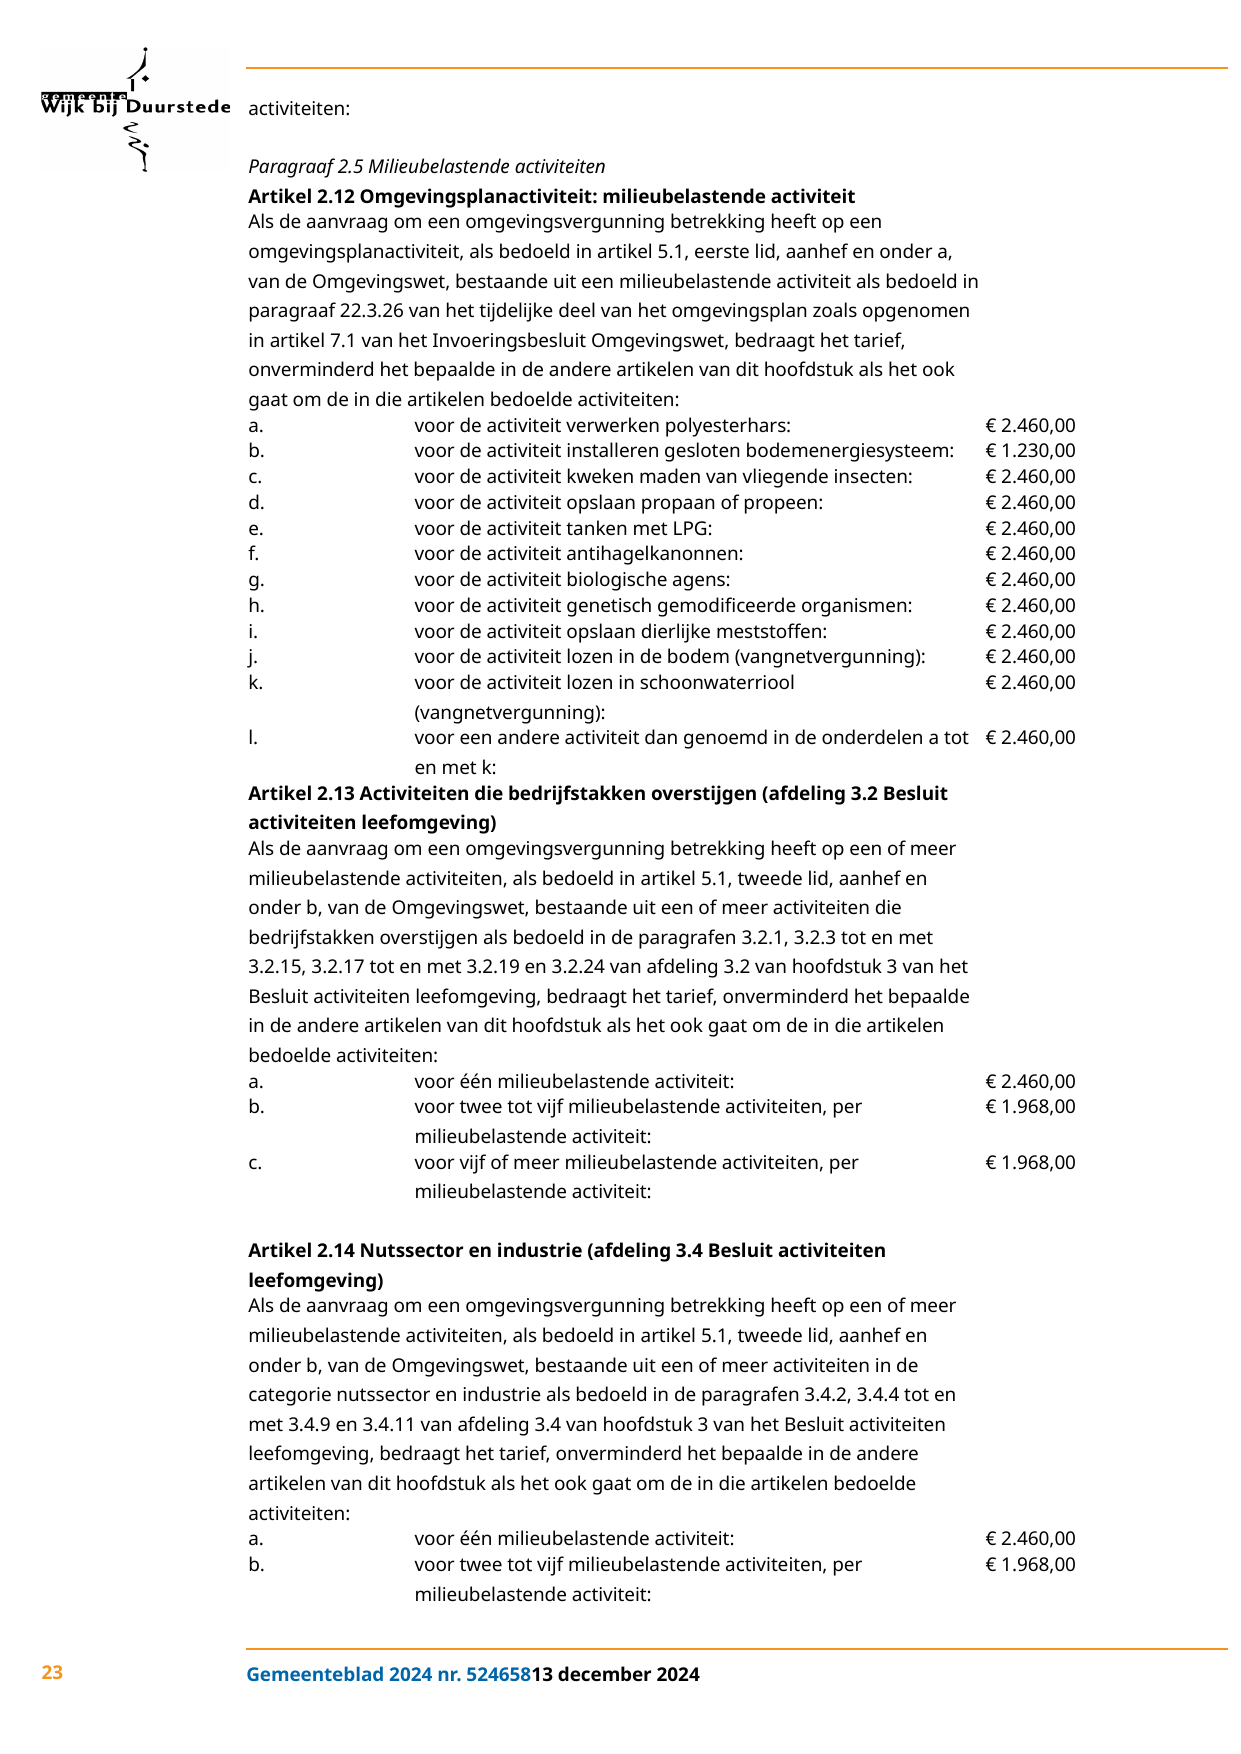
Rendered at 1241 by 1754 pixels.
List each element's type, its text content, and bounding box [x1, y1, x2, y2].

table_cell € 2.460,00 [985, 669, 1152, 724]
table_cell voor de activiteit opslaan propaan of propeen: [414, 489, 985, 515]
table_cell voor de activiteit installeren gesloten bodemenergiesysteem: [414, 438, 985, 463]
table_cell c. [248, 1149, 414, 1204]
table_cell voor de activiteit biologische agens: [414, 566, 985, 592]
table_cell € 2.460,00 [985, 541, 1152, 566]
table_cell € 1.968,00 [985, 1094, 1152, 1149]
table_cell a. [248, 1525, 414, 1551]
table_header [985, 183, 1152, 209]
table_cell Artikel 2.13 Activiteiten die bedrijfstakken overstijgen (afdeling 3.2 Besluit activiteiten leefomgeving) [248, 780, 985, 835]
table_cell b. [248, 1551, 414, 1606]
table_cell € 2.460,00 [985, 412, 1152, 438]
table_cell € 2.460,00 [985, 1525, 1152, 1551]
table_cell [985, 780, 1152, 835]
table_cell [985, 1293, 1152, 1525]
table_header Artikel 2.14 Nutssector en industrie (afdeling 3.4 Besluit activiteiten leefomgeving) [248, 1237, 985, 1293]
table_cell voor de activiteit genetisch gemodificeerde organismen: [414, 592, 985, 618]
table_cell voor twee tot vijf milieubelastende activiteiten, per milieubelastende activiteit: [414, 1551, 985, 1606]
table_header Artikel 2.12 Omgevingsplanactiviteit: milieubelastende activiteit [248, 183, 985, 209]
table_cell Als de aanvraag om een omgevingsvergunning betrekking heeft op een of meer milieubelastende activiteiten, als bedoeld in artikel 5.1, tweede lid, aanhef en onder b, van de Omgevingswet, bestaande uit een of meer activiteiten in de categorie nutssector en industrie als bedoeld in de paragrafen 3.4.2, 3.4.4 tot en met 3.4.9 en 3.4.11 van afdeling 3.4 van hoofdstuk 3 van het Besluit activiteiten leefomgeving, bedraagt het tarief, onverminderd het bepaalde in de andere artikelen van dit hoofdstuk als het ook gaat om de in die artikelen bedoelde activiteiten: [248, 1293, 985, 1525]
table_cell € 1.230,00 [985, 438, 1152, 463]
text Paragraaf 2.5 Milieubelastende activiteiten [248, 153, 1152, 179]
table_cell h. [248, 592, 414, 618]
table_cell i. [248, 618, 414, 643]
table_cell a. [248, 412, 414, 438]
table_cell l. [248, 725, 414, 780]
table_cell € 1.968,00 [985, 1551, 1152, 1606]
table_cell € 1.968,00 [985, 1149, 1152, 1204]
table_cell Als de aanvraag om een omgevingsvergunning betrekking heeft op een omgevingsplanactiviteit, als bedoeld in artikel 5.1, eerste lid, aanhef en onder a, van de Omgevingswet, bestaande uit een milieubelastende activiteit als bedoeld in paragraaf 22.3.26 van het tijdelijke deel van het omgevingsplan zoals opgenomen in artikel 7.1 van het Invoeringsbesluit Omgevingswet, bedraagt het tarief, onverminderd het bepaalde in de andere artikelen van dit hoofdstuk als het ook gaat om de in die artikelen bedoelde activiteiten: [248, 209, 985, 412]
table_cell voor één milieubelastende activiteit: [414, 1068, 985, 1094]
table_cell b. [248, 1094, 414, 1149]
table_cell [985, 835, 1152, 1068]
table_cell € 2.460,00 [985, 515, 1152, 541]
table_cell d. [248, 489, 414, 515]
table_cell [985, 95, 1152, 121]
table_cell voor de activiteit verwerken polyesterhars: [414, 412, 985, 438]
table_cell voor de activiteit lozen in de bodem (vangnetvergunning): [414, 644, 985, 669]
table_cell e. [248, 515, 414, 541]
table_cell voor vijf of meer milieubelastende activiteiten, per milieubelastende activiteit: [414, 1149, 985, 1204]
table_cell voor de activiteit kweken maden van vliegende insecten: [414, 464, 985, 489]
table_cell a. [248, 1068, 414, 1094]
table_cell [985, 209, 1152, 412]
table_cell € 2.460,00 [985, 464, 1152, 489]
table_cell c. [248, 464, 414, 489]
table_cell g. [248, 566, 414, 592]
table_cell Als de aanvraag om een omgevingsvergunning betrekking heeft op een of meer milieubelastende activiteiten, als bedoeld in artikel 5.1, tweede lid, aanhef en onder b, van de Omgevingswet, bestaande uit een of meer activiteiten die bedrijfstakken overstijgen als bedoeld in de paragrafen 3.2.1, 3.2.3 tot en met 3.2.15, 3.2.17 tot en met 3.2.19 en 3.2.24 van afdeling 3.2 van hoofdstuk 3 van het Besluit activiteiten leefomgeving, bedraagt het tarief, onverminderd het bepaalde in de andere artikelen van dit hoofdstuk als het ook gaat om de in die artikelen bedoelde activiteiten: [248, 835, 985, 1068]
table_cell voor de activiteit antihagelkanonnen: [414, 541, 985, 566]
table_cell j. [248, 644, 414, 669]
table_cell € 2.460,00 [985, 592, 1152, 618]
table_cell voor één milieubelastende activiteit: [414, 1525, 985, 1551]
table_cell voor de activiteit opslaan dierlijke meststoffen: [414, 618, 985, 643]
table_cell k. [248, 669, 414, 724]
table_header [985, 1237, 1152, 1293]
table_cell activiteiten: [248, 95, 985, 121]
picture [41, 47, 231, 172]
table_cell € 2.460,00 [985, 489, 1152, 515]
table_cell € 2.460,00 [985, 725, 1152, 780]
table_cell voor de activiteit lozen in schoonwaterriool (vangnetvergunning): [414, 669, 985, 724]
table_cell € 2.460,00 [985, 618, 1152, 643]
table_cell voor een andere activiteit dan genoemd in de onderdelen a tot en met k: [414, 725, 985, 780]
table_cell voor de activiteit tanken met LPG: [414, 515, 985, 541]
table_cell € 2.460,00 [985, 1068, 1152, 1094]
table_cell voor twee tot vijf milieubelastende activiteiten, per milieubelastende activiteit: [414, 1094, 985, 1149]
table_cell f. [248, 541, 414, 566]
table_cell € 2.460,00 [985, 644, 1152, 669]
table_cell € 2.460,00 [985, 566, 1152, 592]
table_cell b. [248, 438, 414, 463]
